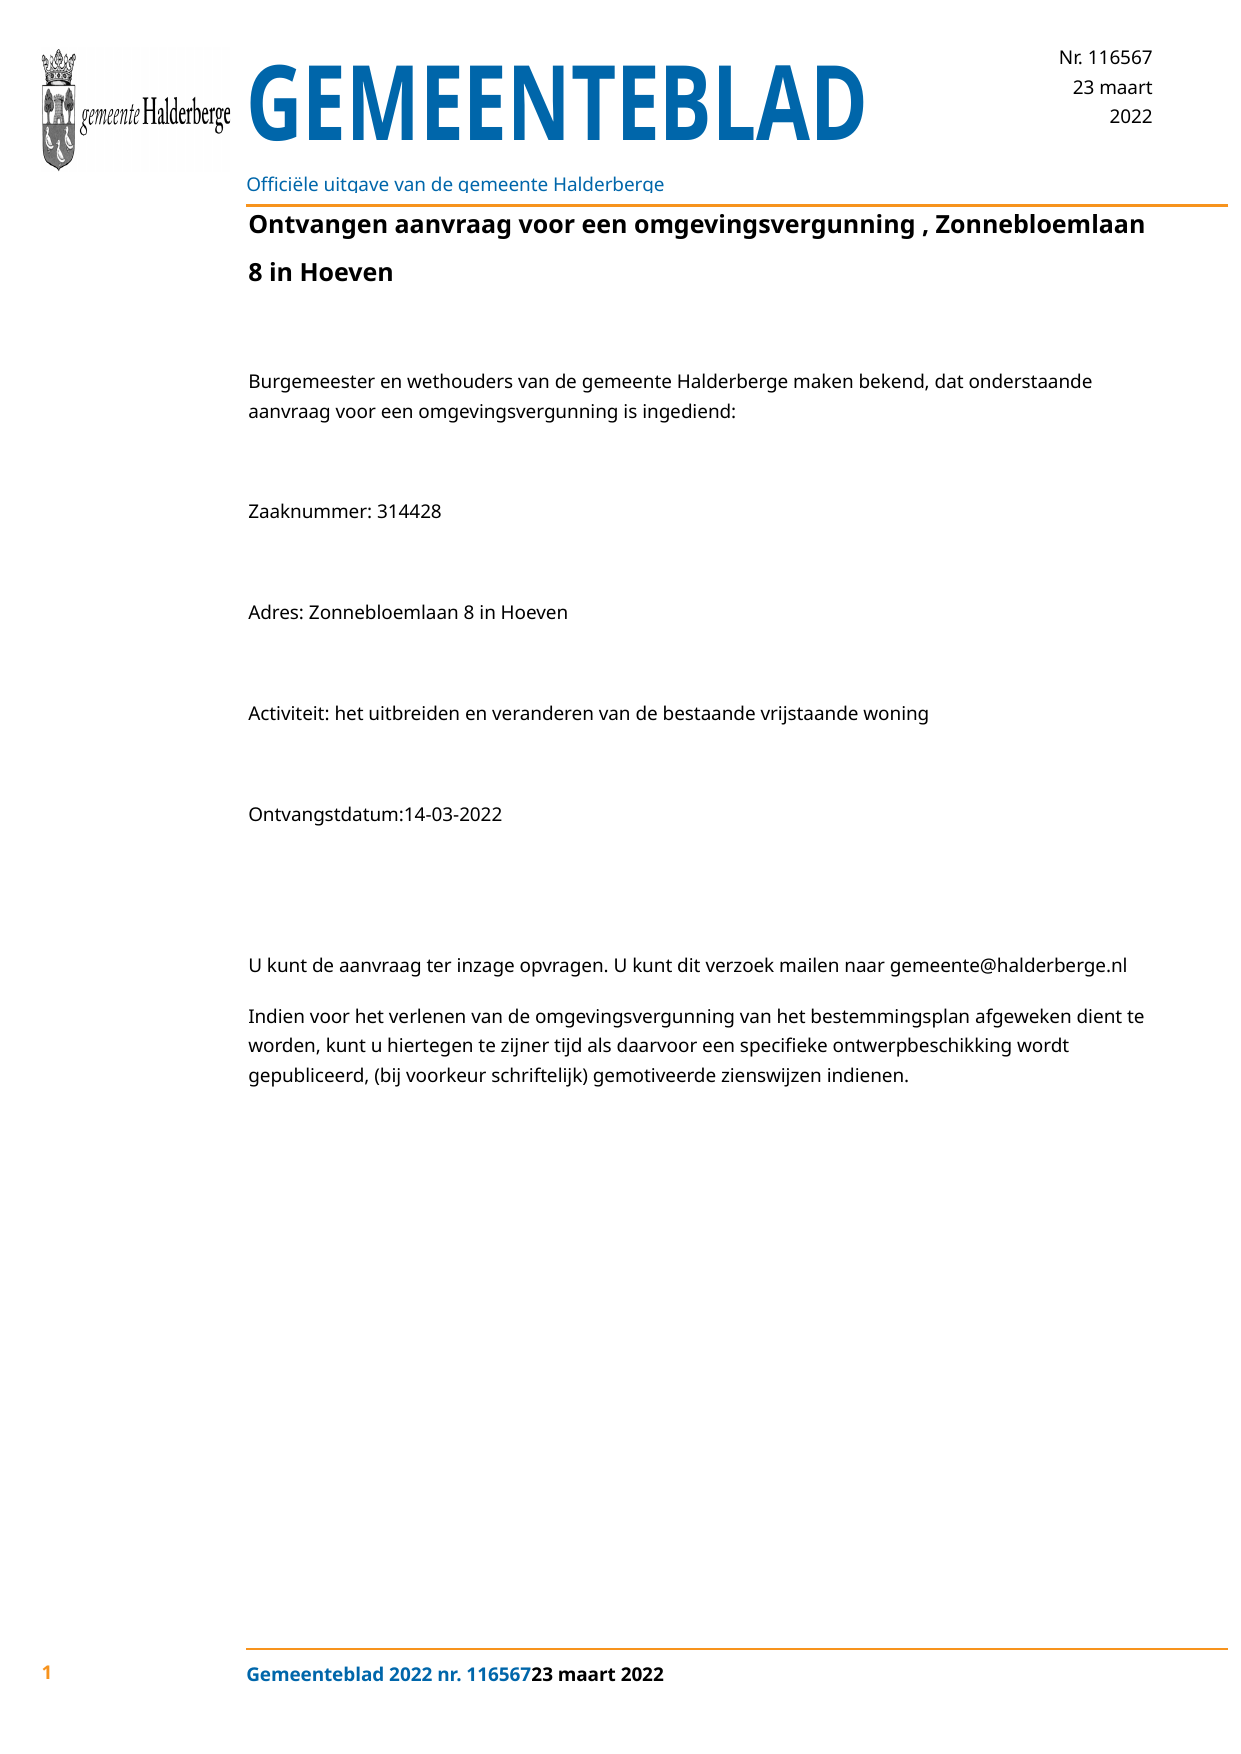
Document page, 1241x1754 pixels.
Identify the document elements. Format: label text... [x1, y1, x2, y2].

picture [41, 47, 231, 172]
text Indien voor het verlenen van de omgevingsvergunning van het bestemmingsplan afgeweken dient te worden, kunt u hiertegen te zijner tijd als daarvoor een specifieke ontwerpbeschikking wordt gepubliceerd, (bij voorkeur schriftelijk) gemotiveerde zienswijzen indienen. [248, 1003, 1152, 1088]
text Ontvangen aanvraag voor een omgevingsvergunning , Zonnebloemlaan 8 in Hoeven [248, 207, 1152, 288]
text Burgemeester en wethouders van de gemeente Halderberge maken bekend, dat onderstaande aanvraag voor een omgevingsvergunning is ingediend: [248, 368, 1152, 424]
text Activiteit: het uitbreiden en veranderen van de bestaande vrijstaande woning [248, 700, 1152, 726]
text Zaaknummer: 314428 [248, 499, 1152, 524]
text U kunt de aanvraag ter inzage opvragen. U kunt dit verzoek mailen naar gemeente@halderberge.nl [248, 952, 1152, 978]
text Adres: Zonnebloemlaan 8 in Hoeven [248, 599, 1152, 625]
text Ontvangstdatum:14-03-2022 [248, 801, 1152, 827]
